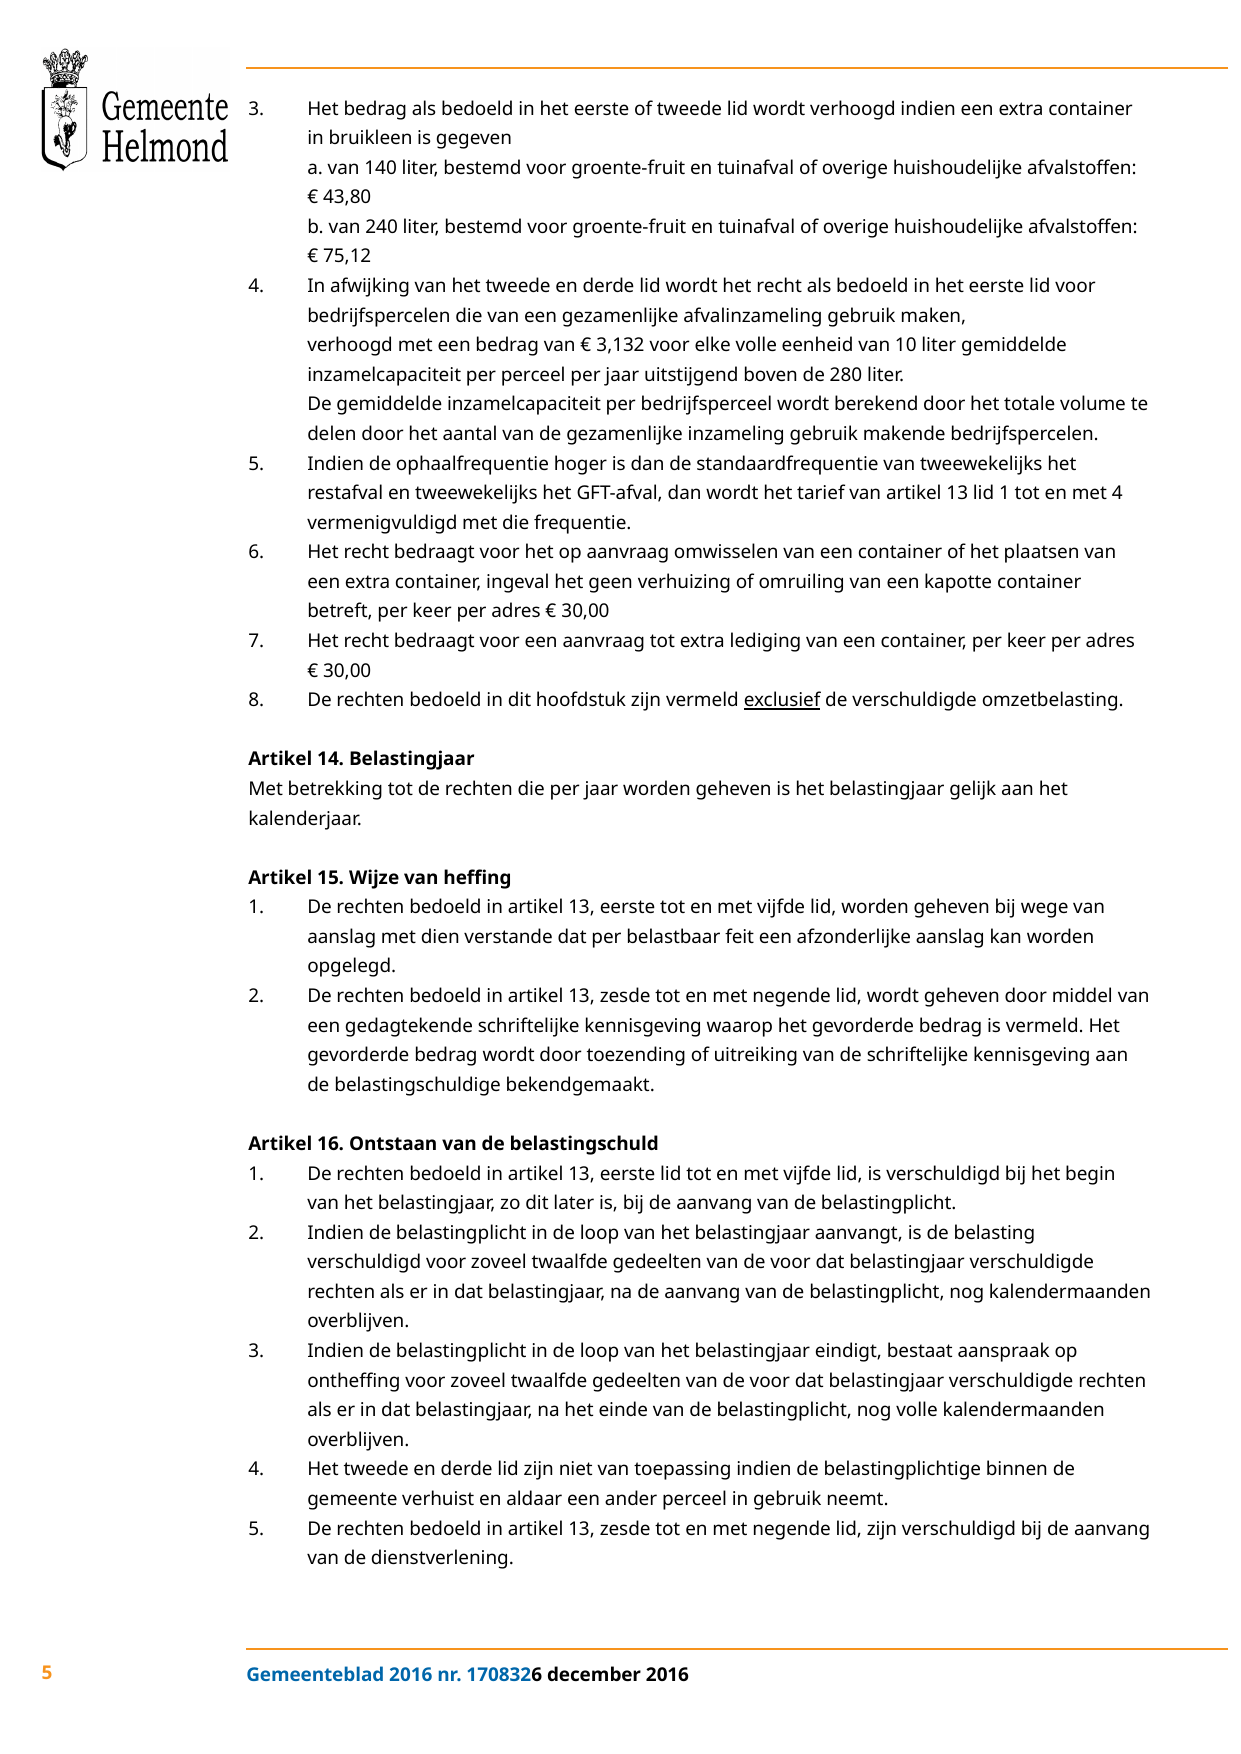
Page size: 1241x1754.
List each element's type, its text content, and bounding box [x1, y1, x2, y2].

list Het recht bedraagt voor het op aanvraag omwisselen van een container of het plaatsen van een extra container, ingeval het geen verhuizing of omruiling van een kapotte container betreft, per keer per adres € 30,00 [248, 538, 1152, 623]
list De rechten bedoeld in artikel 13, eerste lid tot en met vijfde lid, is verschuldigd bij het begin van het belastingjaar, zo dit later is, bij de aanvang van de belastingplicht. [248, 1160, 1152, 1215]
text Artikel 16. Ontstaan van de belastingschuld [248, 1130, 1152, 1156]
list Indien de ophaalfrequentie hoger is dan de standaardfrequentie van tweewekelijks het restafval en tweewekelijks het GFT-afval, dan wordt het tarief van artikel 13 lid 1 tot en met 4 vermenigvuldigd met die frequentie. [248, 450, 1152, 535]
picture [41, 47, 231, 172]
list b. van 240 liter, bestemd voor groente-fruit en tuinafval of overige huishoudelijke afvalstoffen: € 75,12 [248, 213, 1152, 268]
list De rechten bedoeld in dit hoofdstuk zijn vermeld exclusief de verschuldigde omzetbelasting. [248, 686, 1152, 712]
list De rechten bedoeld in artikel 13, zesde tot en met negende lid, zijn verschuldigd bij de aanvang van de dienstverlening. [248, 1515, 1152, 1570]
text Artikel 14. Belastingjaar [248, 746, 1152, 771]
list In afwijking van het tweede en derde lid wordt het recht als bedoeld in het eerste lid voor bedrijfspercelen die van een gezamenlijke afvalinzameling gebruik maken, [248, 272, 1152, 328]
list Indien de belastingplicht in de loop van het belastingjaar aanvangt, is de belasting verschuldigd voor zoveel twaalfde gedeelten van de voor dat belastingjaar verschuldigde rechten als er in dat belastingjaar, na de aanvang van de belastingplicht, nog kalendermaanden overblijven. [248, 1219, 1152, 1333]
list Indien de belastingplicht in de loop van het belastingjaar eindigt, bestaat aanspraak op ontheffing voor zoveel twaalfde gedeelten van de voor dat belastingjaar verschuldigde rechten als er in dat belastingjaar, na het einde van de belastingplicht, nog volle kalendermaanden overblijven. [248, 1337, 1152, 1452]
list verhoogd met een bedrag van € 3,132 voor elke volle eenheid van 10 liter gemiddelde inzamelcapaciteit per perceel per jaar uitstijgend boven de 280 liter. [248, 331, 1152, 387]
list De rechten bedoeld in artikel 13, eerste tot en met vijfde lid, worden geheven bij wege van aanslag met dien verstande dat per belastbaar feit een afzonderlijke aanslag kan worden opgelegd. [248, 893, 1152, 978]
list Het tweede en derde lid zijn niet van toepassing indien de belastingplichtige binnen de gemeente verhuist en aldaar een ander perceel in gebruik neemt. [248, 1456, 1152, 1511]
text Artikel 15. Wijze van heffing [248, 864, 1152, 890]
list Het recht bedraagt voor een aanvraag tot extra lediging van een container, per keer per adres € 30,00 [248, 627, 1152, 683]
text Met betrekking tot de rechten die per jaar worden geheven is het belastingjaar gelijk aan het kalenderjaar. [248, 775, 1152, 831]
list De gemiddelde inzamelcapaciteit per bedrijfsperceel wordt berekend door het totale volume te delen door het aantal van de gezamenlijke inzameling gebruik makende bedrijfspercelen. [248, 391, 1152, 446]
list Het bedrag als bedoeld in het eerste of tweede lid wordt verhoogd indien een extra container in bruikleen is gegeven [248, 95, 1152, 150]
list De rechten bedoeld in artikel 13, zesde tot en met negende lid, wordt geheven door middel van een gedagtekende schriftelijke kennisgeving waarop het gevorderde bedrag is vermeld. Het gevorderde bedrag wordt door toezending of uitreiking van de schriftelijke kennisgeving aan de belastingschuldige bekendgemaakt. [248, 982, 1152, 1097]
list a. van 140 liter, bestemd voor groente-fruit en tuinafval of overige huishoudelijke afvalstoffen: € 43,80 [248, 154, 1152, 209]
